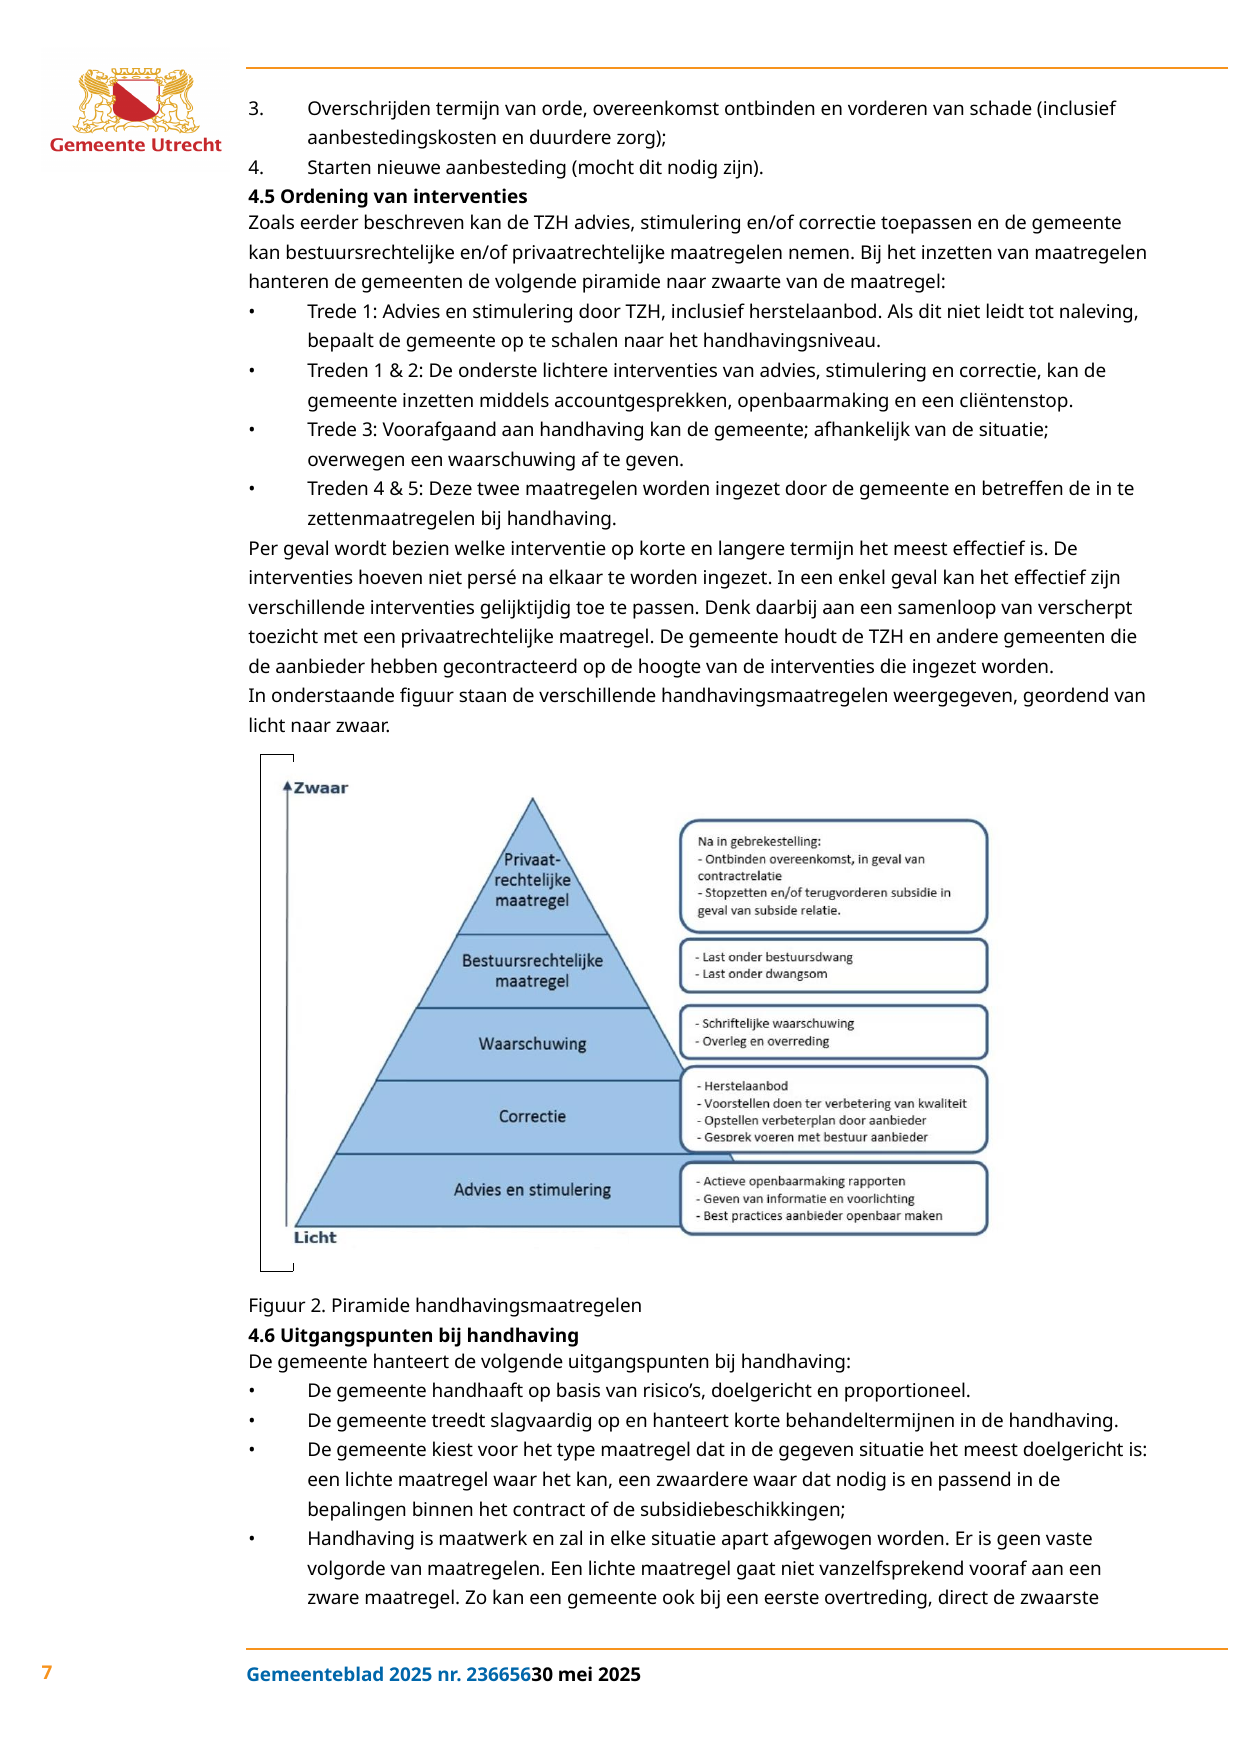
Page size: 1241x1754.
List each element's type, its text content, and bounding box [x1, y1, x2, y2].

text De gemeente hanteert de volgende uitgangspunten bij handhaving: [248, 1348, 1152, 1373]
text Per geval wordt bezien welke interventie op korte en langere termijn het meest effectief is. De interventies hoeven niet persé na elkaar te worden ingezet. In een enkel geval kan het effectief zijn verschillende interventies gelijktijdig toe te passen. Denk daarbij aan een samenloop van verscherpt toezicht met een privaatrechtelijke maatregel. De gemeente houdt de TZH en andere gemeenten die de aanbieder hebben gecontracteerd op de hoogte van de interventies die ingezet worden. [248, 535, 1152, 679]
list De gemeente kiest voor het type maatregel dat in de gegeven situatie het meest doelgericht is: een lichte maatregel waar het kan, een zwaardere waar dat nodig is en passend in de bepalingen binnen het contract of de subsidiebeschikkingen; [248, 1437, 1152, 1521]
text 4.5 Ordening van interventies [248, 183, 1152, 209]
text 4.6 Uitgangspunten bij handhaving [248, 1322, 1152, 1348]
text Zoals eerder beschreven kan de TZH advies, stimulering en/of correctie toepassen en de gemeente kan bestuursrechtelijke en/of privaatrechtelijke maatregelen nemen. Bij het inzetten van maatregelen hanteren de gemeenten de volgende piramide naar zwaarte van de maatregel: [248, 209, 1152, 294]
text In onderstaande figuur staan de verschillende handhavingsmaatregelen weergegeven, geordend van licht naar zwaar. [248, 683, 1152, 738]
list Treden 1 & 2: De onderste lichtere interventies van advies, stimulering en correctie, kan de gemeente inzetten middels accountgesprekken, openbaarmaking en een cliëntenstop. [248, 357, 1152, 412]
text Figuur 2. Piramide handhavingsmaatregelen [248, 1292, 1152, 1318]
list Handhaving is maatwerk en zal in elke situatie apart afgewogen worden. Er is geen vaste volgorde van maatregelen. Een lichte maatregel gaat niet vanzelfsprekend vooraf aan een zware maatregel. Zo kan een gemeente ook bij een eerste overtreding, direct de zwaarste [248, 1525, 1152, 1610]
list Overschrijden termijn van orde, overeenkomst ontbinden en vorderen van schade (inclusief aanbestedingskosten en duurdere zorg); [248, 95, 1152, 150]
picture [41, 47, 231, 172]
list Trede 1: Advies en stimulering door TZH, inclusief herstelaanbod. Als dit niet leidt tot naleving, bepaalt de gemeente op te schalen naar het handhavingsniveau. [248, 298, 1152, 353]
list Trede 3: Voorafgaand aan handhaving kan de gemeente; afhankelijk van de situatie; overwegen een waarschuwing af te geven. [248, 416, 1152, 472]
picture [268, 762, 1013, 1263]
list Treden 4 & 5: Deze twee maatregelen worden ingezet door de gemeente en betreffen de in te zettenmaatregelen bij handhaving. [248, 476, 1152, 531]
list De gemeente treedt slagvaardig op en hanteert korte behandeltermijnen in de handhaving. [248, 1407, 1152, 1433]
list Starten nieuwe aanbesteding (mocht dit nodig zijn). [248, 154, 1152, 180]
list De gemeente handhaaft op basis van risico’s, doelgericht en proportioneel. [248, 1377, 1152, 1403]
